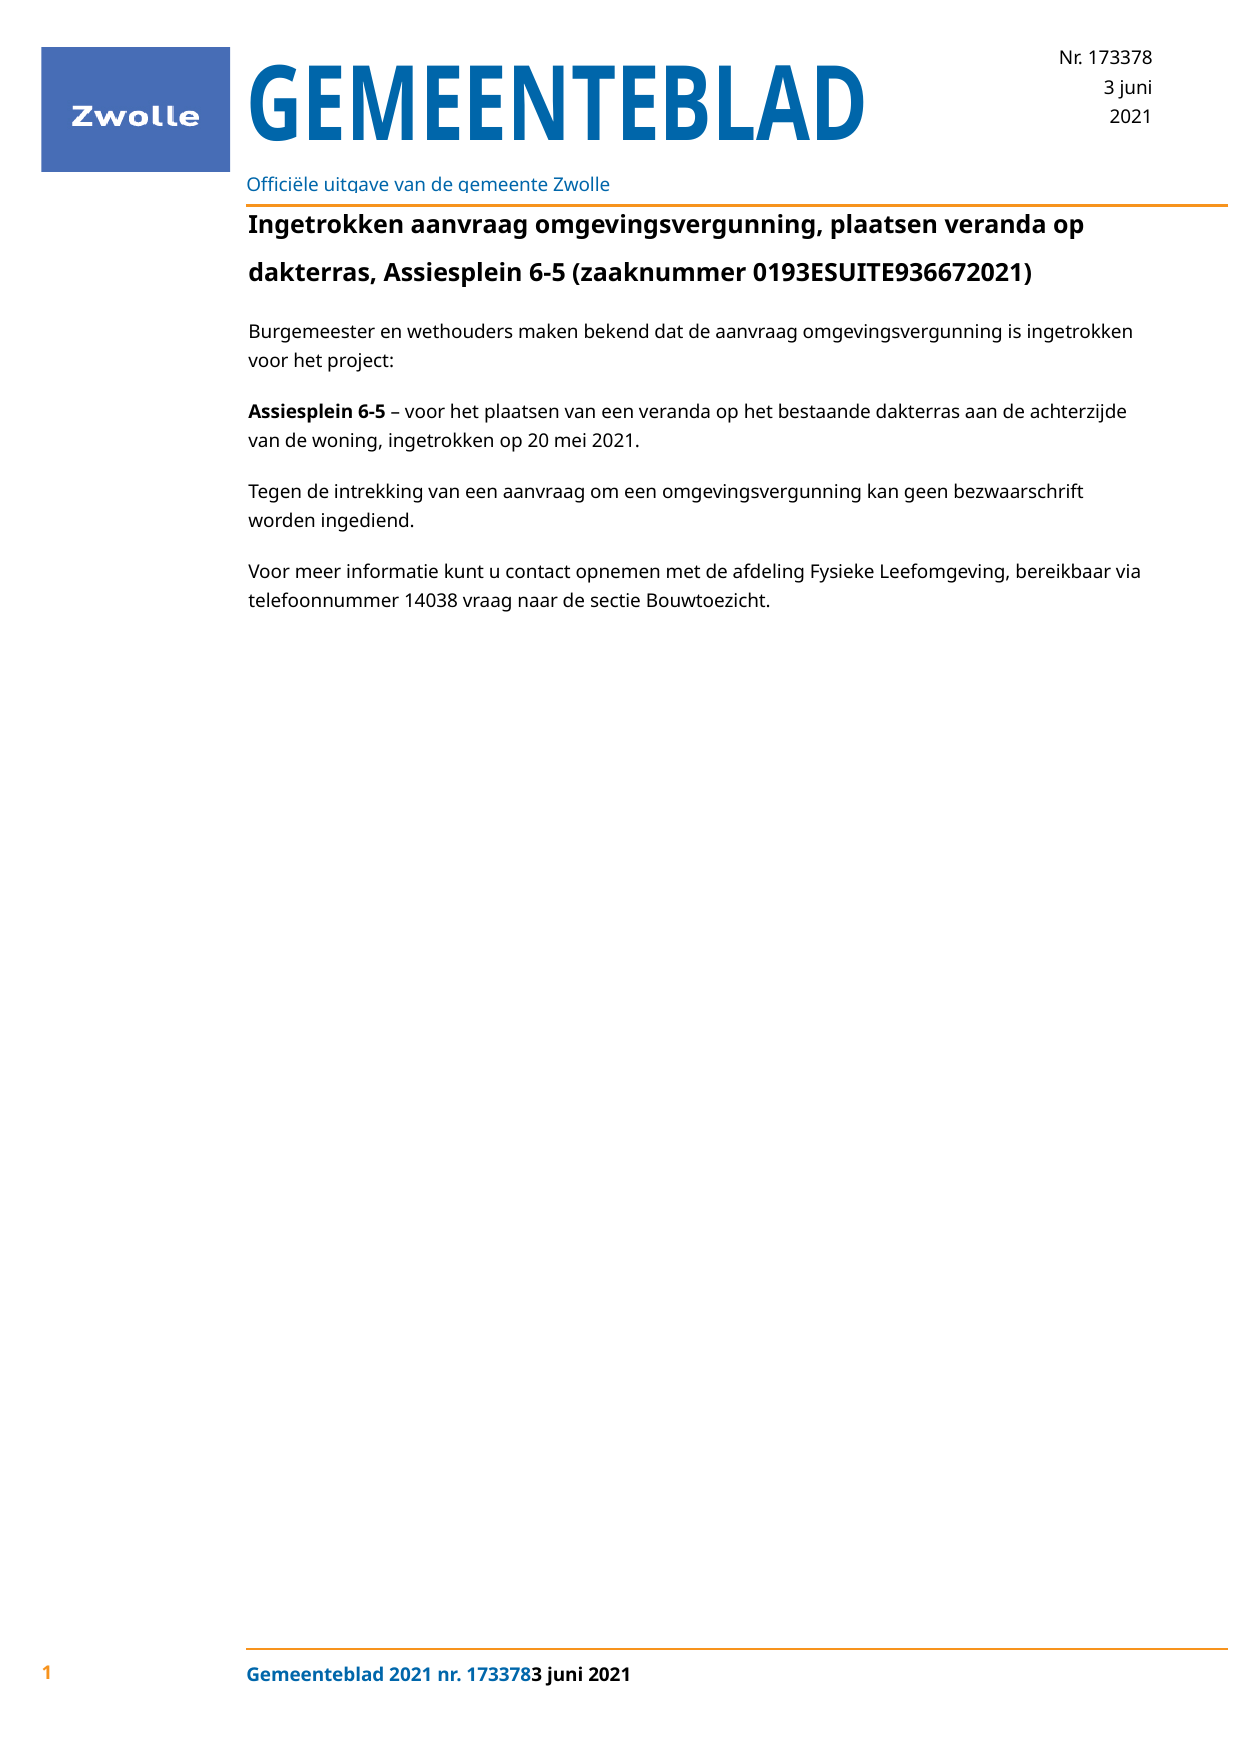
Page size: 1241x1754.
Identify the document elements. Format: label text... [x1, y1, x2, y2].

picture [41, 47, 231, 172]
text Burgemeester en wethouders maken bekend dat de aanvraag omgevingsvergunning is ingetrokken voor het project: [248, 318, 1152, 373]
text Voor meer informatie kunt u contact opnemen met de afdeling Fysieke Leefomgeving, bereikbaar via telefoonnummer 14038 vraag naar de sectie Bouwtoezicht. [248, 558, 1152, 613]
text Assiesplein 6-5 – voor het plaatsen van een veranda op het bestaande dakterras aan de achterzijde van de woning, ingetrokken op 20 mei 2021. [248, 398, 1152, 453]
text Tegen de intrekking van een aanvraag om een omgevingsvergunning kan geen bezwaarschrift worden ingediend. [248, 478, 1152, 533]
text Ingetrokken aanvraag omgevingsvergunning, plaatsen veranda op dakterras, Assiesplein 6-5 (zaaknummer 0193ESUITE936672021) [248, 207, 1152, 288]
